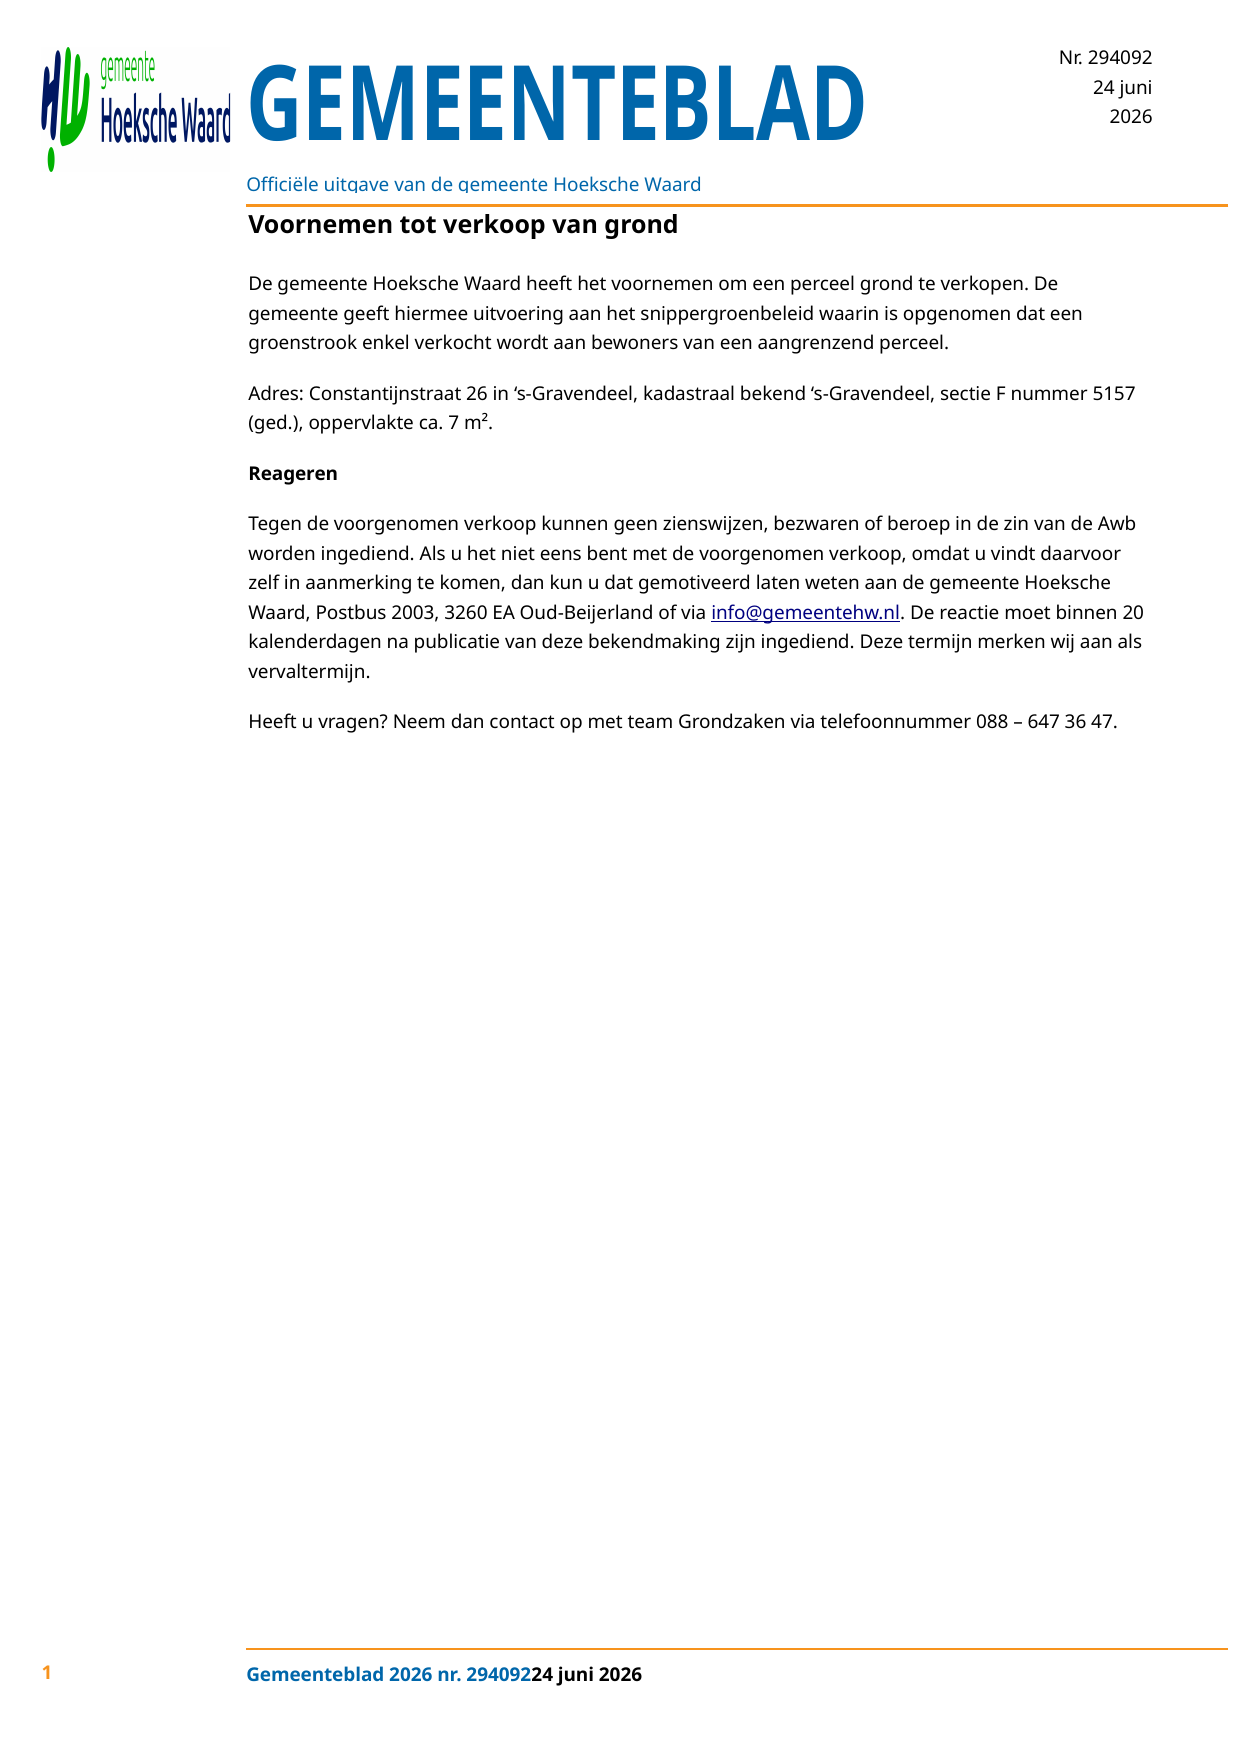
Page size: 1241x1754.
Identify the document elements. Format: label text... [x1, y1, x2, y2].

text Voornemen tot verkoop van grond [248, 207, 1152, 241]
text Heeft u vragen? Neem dan contact op met team Grondzaken via telefoonnummer 088 – 647 36 47. [248, 709, 1152, 734]
text Tegen de voorgenomen verkoop kunnen geen zienswijzen, bezwaren of beroep in de zin van de Awb worden ingediend. Als u het niet eens bent met de voorgenomen verkoop, omdat u vindt daarvoor zelf in aanmerking te komen, dan kun u dat gemotiveerd laten weten aan de gemeente Hoeksche Waard, Postbus 2003, 3260 EA Oud-Beijerland of via info@gemeentehw.nl. De reactie moet binnen 20 kalenderdagen na publicatie van deze bekendmaking zijn ingediend. Deze termijn merken wij aan als vervaltermijn. [248, 510, 1152, 684]
text Reageren [248, 460, 1152, 486]
picture [41, 47, 231, 172]
text Adres: Constantijnstraat 26 in ‘s-Gravendeel, kadastraal bekend ‘s-Gravendeel, sectie F nummer 5157 (ged.), oppervlakte ca. 7 m². [248, 380, 1152, 435]
text De gemeente Hoeksche Waard heeft het voornemen om een perceel grond te verkopen. De gemeente geeft hiermee uitvoering aan het snippergroenbeleid waarin is opgenomen dat een groenstrook enkel verkocht wordt aan bewoners van een aangrenzend perceel. [248, 270, 1152, 355]
